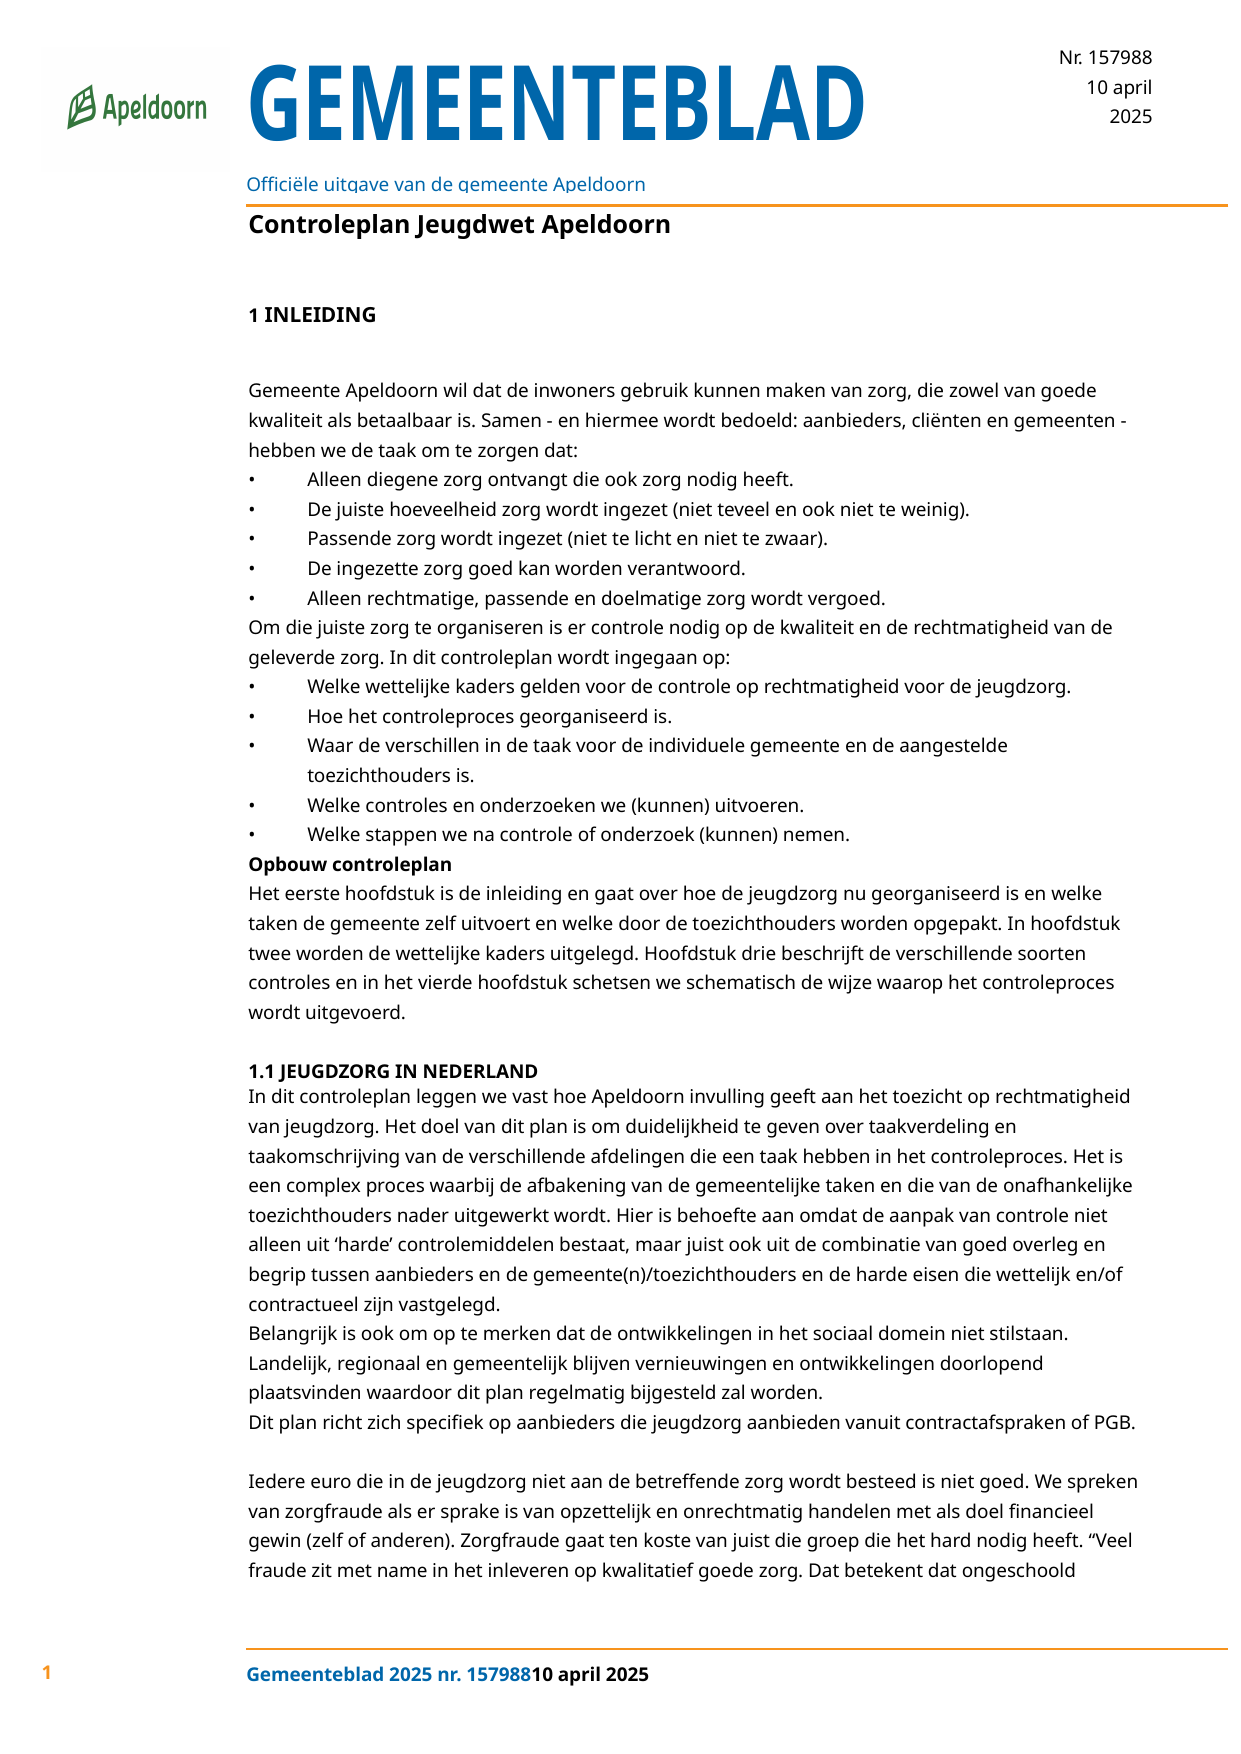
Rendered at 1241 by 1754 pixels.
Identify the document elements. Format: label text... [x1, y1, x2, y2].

list De ingezette zorg goed kan worden verantwoord. [248, 555, 1152, 581]
text Dit plan richt zich specifiek op aanbieders die jeugdzorg aanbieden vanuit contractafspraken of PGB. [248, 1409, 1152, 1435]
list Welke wettelijke kaders gelden voor de controle op rechtmatigheid voor de jeugdzorg. [248, 673, 1152, 699]
text Controleplan Jeugdwet Apeldoorn [248, 207, 1152, 241]
list Welke controles en onderzoeken we (kunnen) uitvoeren. [248, 792, 1152, 817]
text 1 INLEIDING [248, 300, 1152, 328]
text Opbouw controleplan [248, 851, 1152, 877]
text Iedere euro die in de jeugdzorg niet aan de betreffende zorg wordt besteed is niet goed. We spreken van zorgfraude als er sprake is van opzettelijk en onrechtmatig handelen met als doel financieel gewin (zelf of anderen). Zorgfraude gaat ten koste van juist die groep die het hard nodig heeft. “Veel fraude zit met name in het inleveren op kwalitatief goede zorg. Dat betekent dat ongeschoold [248, 1468, 1152, 1583]
text 1.1 JEUGDZORG IN NEDERLAND [248, 1058, 1152, 1084]
list Alleen rechtmatige, passende en doelmatige zorg wordt vergoed. [248, 585, 1152, 610]
text Belangrijk is ook om op te merken dat de ontwikkelingen in het sociaal domein niet stilstaan. Landelijk, regionaal en gemeentelijk blijven vernieuwingen en ontwikkelingen doorlopend plaatsvinden waardoor dit plan regelmatig bijgesteld zal worden. [248, 1320, 1152, 1405]
list Passende zorg wordt ingezet (niet te licht en niet te zwaar). [248, 526, 1152, 551]
text Het eerste hoofdstuk is de inleiding en gaat over hoe de jeugdzorg nu georganiseerd is en welke taken de gemeente zelf uitvoert en welke door de toezichthouders worden opgepakt. In hoofdstuk twee worden de wettelijke kaders uitgelegd. Hoofdstuk drie beschrijft de verschillende soorten controles en in het vierde hoofdstuk schetsen we schematisch de wijze waarop het controleproces wordt uitgevoerd. [248, 881, 1152, 1024]
text Om die juiste zorg te organiseren is er controle nodig op de kwaliteit en de rechtmatigheid van de geleverde zorg. In dit controleplan wordt ingegaan op: [248, 614, 1152, 669]
list Alleen diegene zorg ontvangt die ook zorg nodig heeft. [248, 466, 1152, 492]
text In dit controleplan leggen we vast hoe Apeldoorn invulling geeft aan het toezicht op rechtmatigheid van jeugdzorg. Het doel van dit plan is om duidelijkheid te geven over taakverdeling en taakomschrijving van de verschillende afdelingen die een taak hebben in het controleproces. Het is een complex proces waarbij de afbakening van de gemeentelijke taken en die van de onafhankelijke toezichthouders nader uitgewerkt wordt. Hier is behoefte aan omdat de aanpak van controle niet alleen uit ‘harde’ controlemiddelen bestaat, maar juist ook uit de combinatie van goed overleg en begrip tussen aanbieders en de gemeente(n)/toezichthouders en de harde eisen die wettelijk en/of contractueel zijn vastgelegd. [248, 1084, 1152, 1317]
list De juiste hoeveelheid zorg wordt ingezet (niet teveel en ook niet te weinig). [248, 496, 1152, 522]
list Hoe het controleproces georganiseerd is. [248, 703, 1152, 729]
picture [41, 47, 231, 172]
text Gemeente Apeldoorn wil dat de inwoners gebruik kunnen maken van zorg, die zowel van goede kwaliteit als betaalbaar is. Samen - en hiermee wordt bedoeld: aanbieders, cliënten en gemeenten - hebben we de taak om te zorgen dat: [248, 378, 1152, 462]
list Waar de verschillen in de taak voor de individuele gemeente en de aangestelde toezichthouders is. [248, 733, 1152, 788]
list Welke stappen we na controle of onderzoek (kunnen) nemen. [248, 821, 1152, 847]
